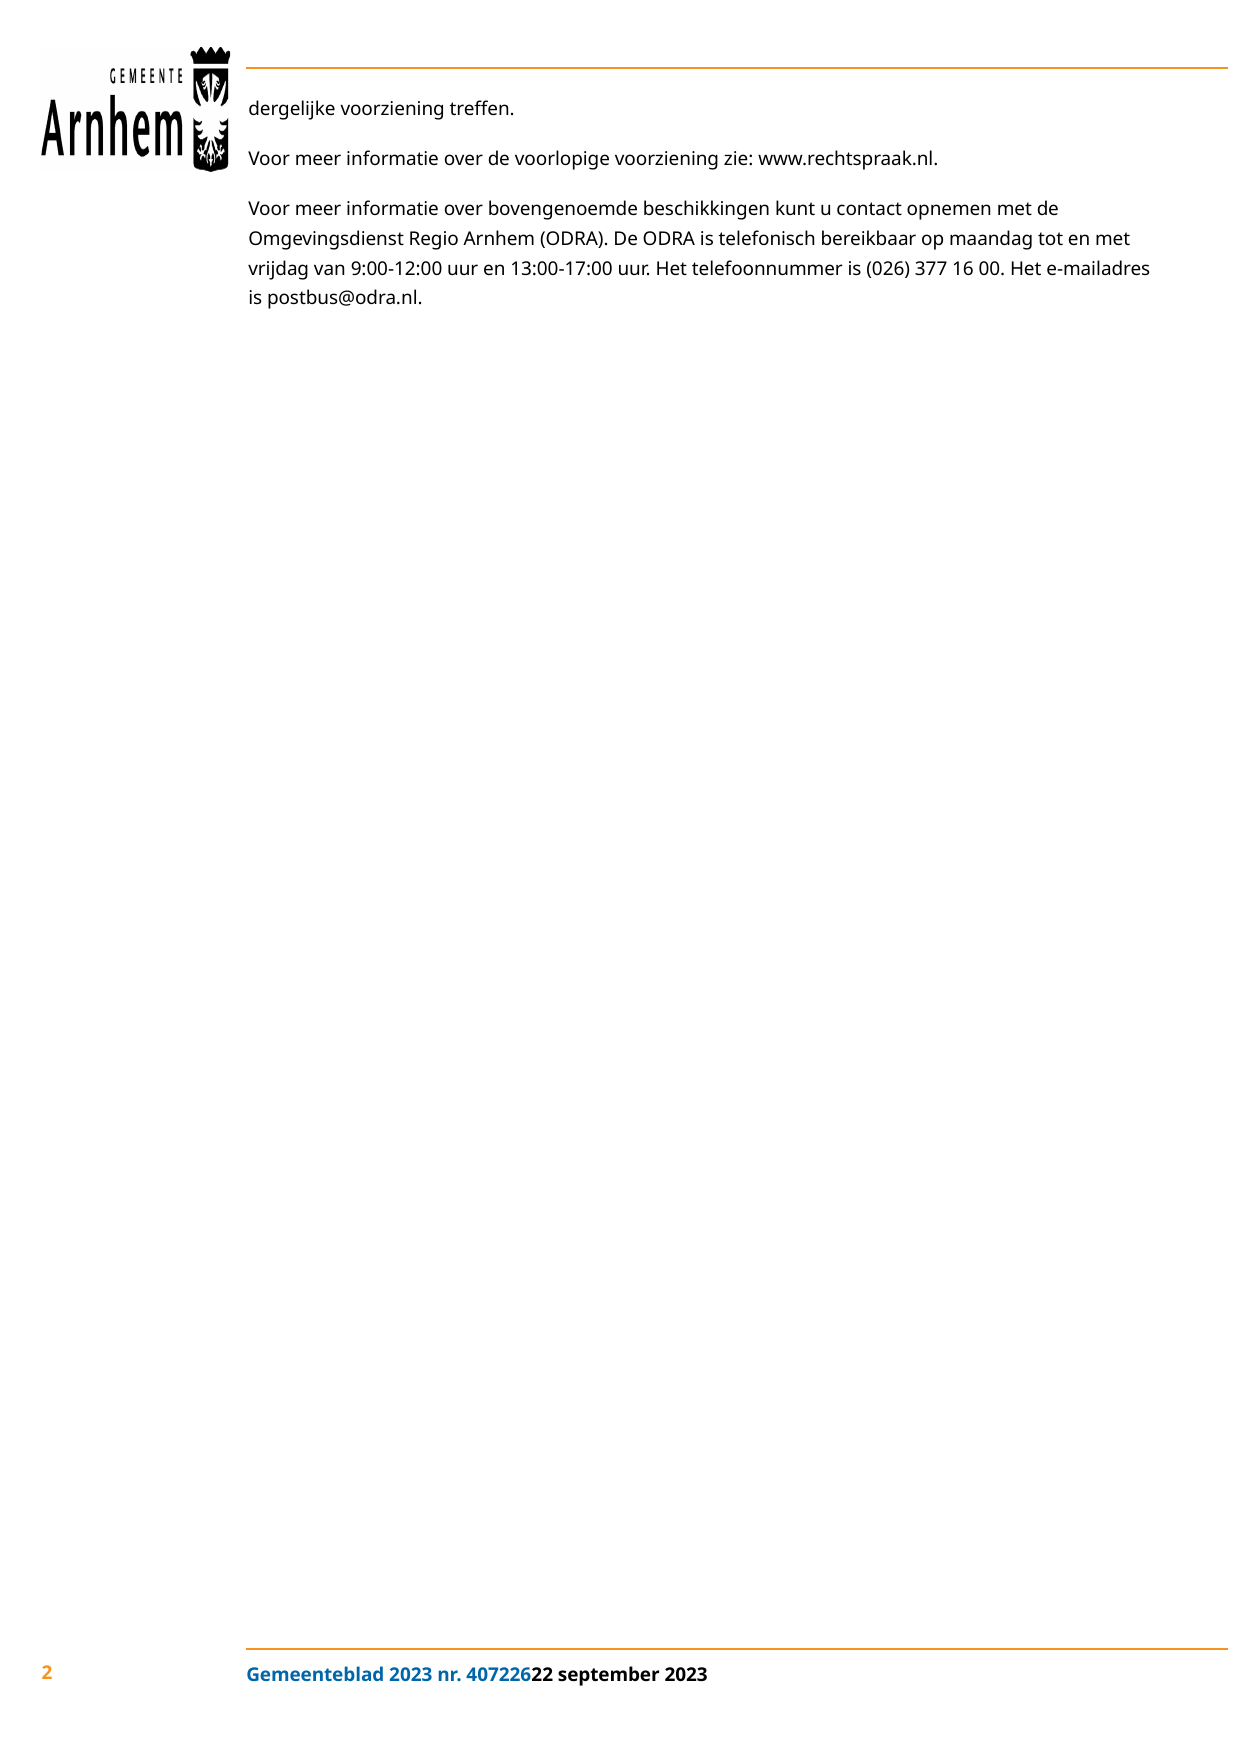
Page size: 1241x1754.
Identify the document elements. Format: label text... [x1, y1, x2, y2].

text dergelijke voorziening treffen. [248, 95, 1152, 121]
text Voor meer informatie over de voorlopige voorziening zie: www.rechtspraak.nl. [248, 145, 1152, 171]
picture [41, 47, 231, 172]
text Voor meer informatie over bovengenoemde beschikkingen kunt u contact opnemen met de Omgevingsdienst Regio Arnhem (ODRA). De ODRA is telefonisch bereikbaar op maandag tot en met vrijdag van 9:00-12:00 uur en 13:00-17:00 uur. Het telefoonnummer is (026) 377 16 00. Het e-mailadres is postbus@odra.nl. [248, 196, 1152, 310]
